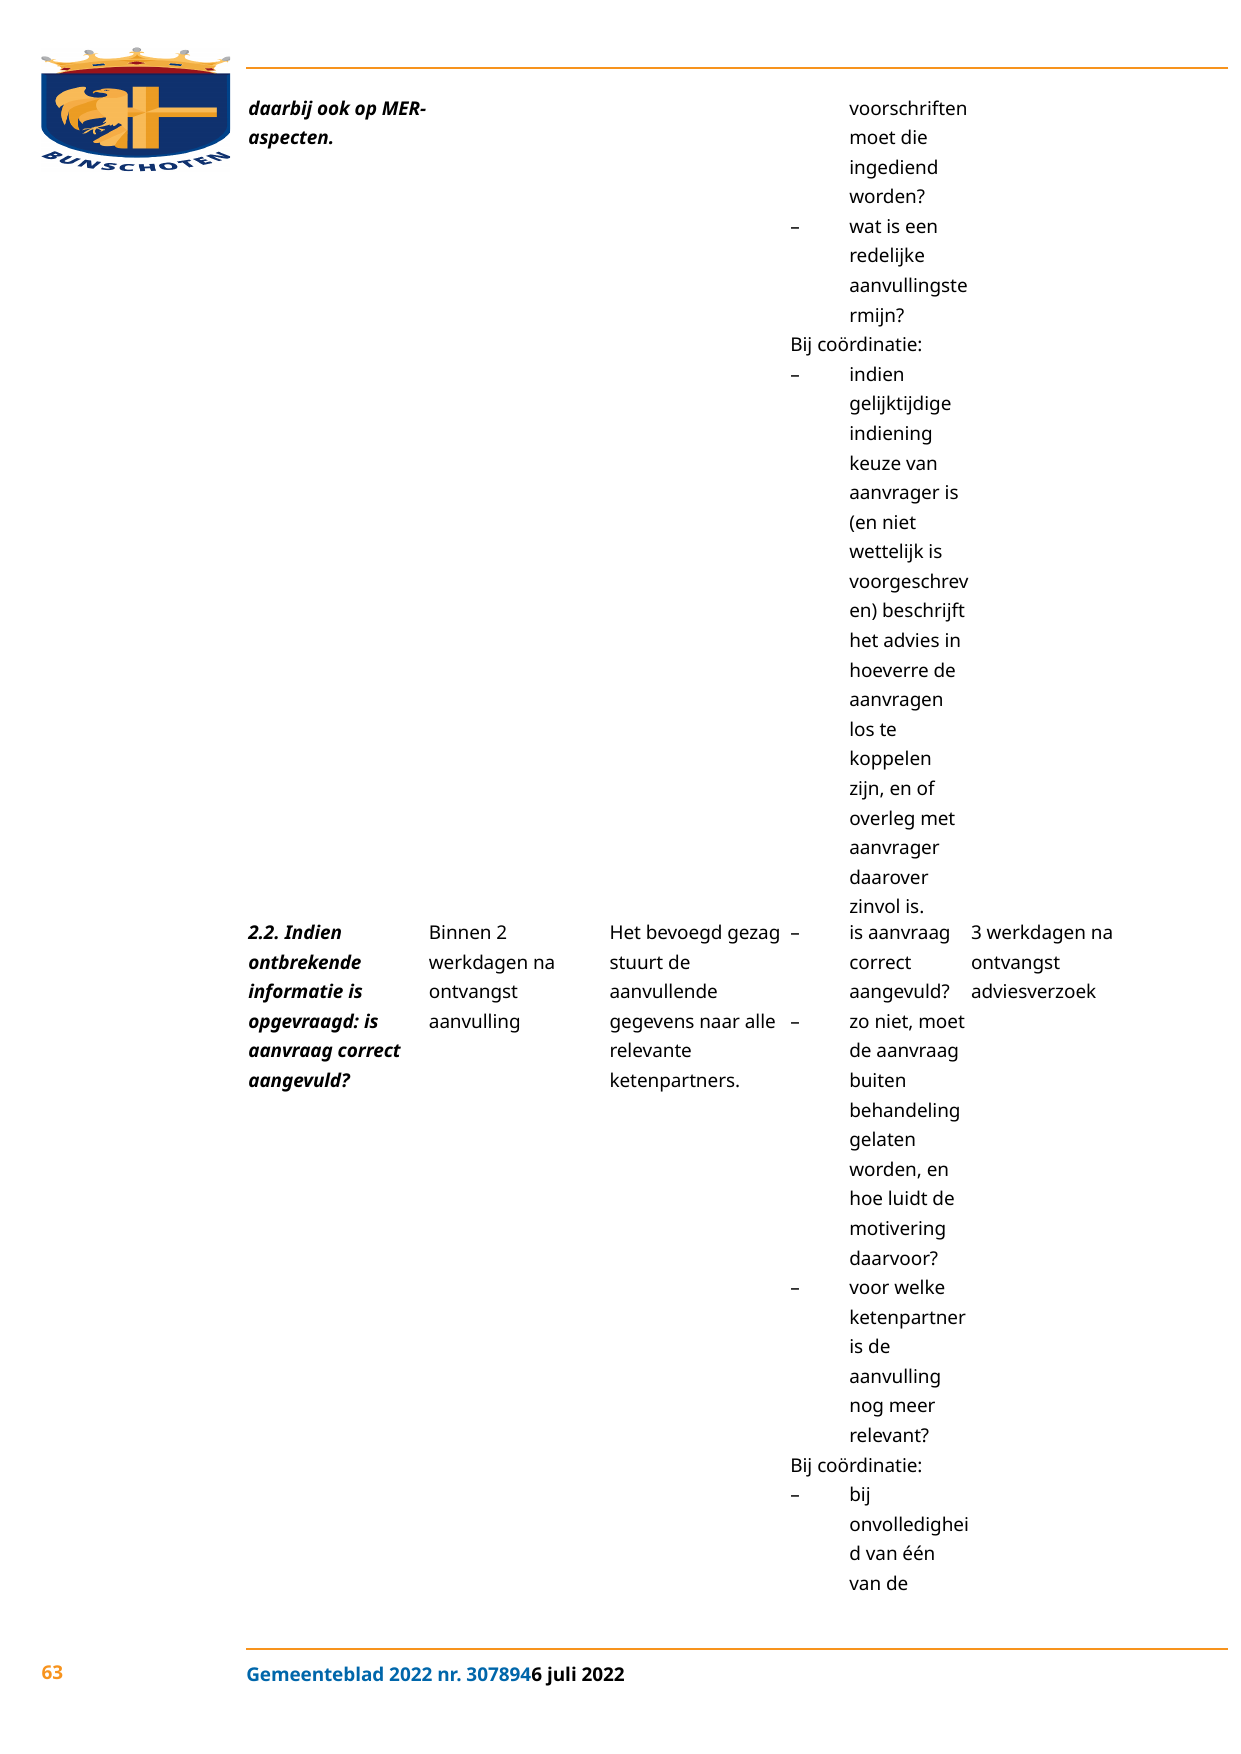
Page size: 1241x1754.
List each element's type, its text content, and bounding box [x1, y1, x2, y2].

table_cell - [609, 95, 790, 919]
table_cell [971, 95, 1152, 919]
table_cell 2.2. Indien ontbrekende informatie is opgevraagd: is aanvraag correct aangevuld? [248, 919, 429, 1596]
table_cell Binnen 2 werkdagen na ontvangst aanvulling [429, 919, 609, 1596]
table_cell 3 werkdagen na ontvangst adviesverzoek [971, 919, 1152, 1596]
table_cell Het bevoegd gezag stuurt de aanvullende gegevens naar alle relevante ketenpartners. [609, 919, 790, 1596]
table_cell is aanvraag correct aangevuld? zo niet, moet de aanvraag buiten behandeling gelaten worden, en hoe luidt de motivering daarvoor? voor welke ketenpartner is de aanvulling nog meer relevant? Bij coördinatie: bij onvolledigheid van één van de [790, 919, 971, 1596]
table_cell [429, 95, 609, 919]
table_cell voorschriften moet die ingediend worden? wat is een redelijke aanvullingstermijn? Bij coördinatie: indien gelijktijdige indiening keuze van aanvrager is (en niet wettelijk is voorgeschreven) beschrijft het advies in hoeverre de aanvragen los te koppelen zijn, en of overleg met aanvrager daarover zinvol is. [790, 95, 971, 919]
table_cell daarbij ook op MER-aspecten. [248, 95, 429, 919]
picture [41, 47, 231, 172]
